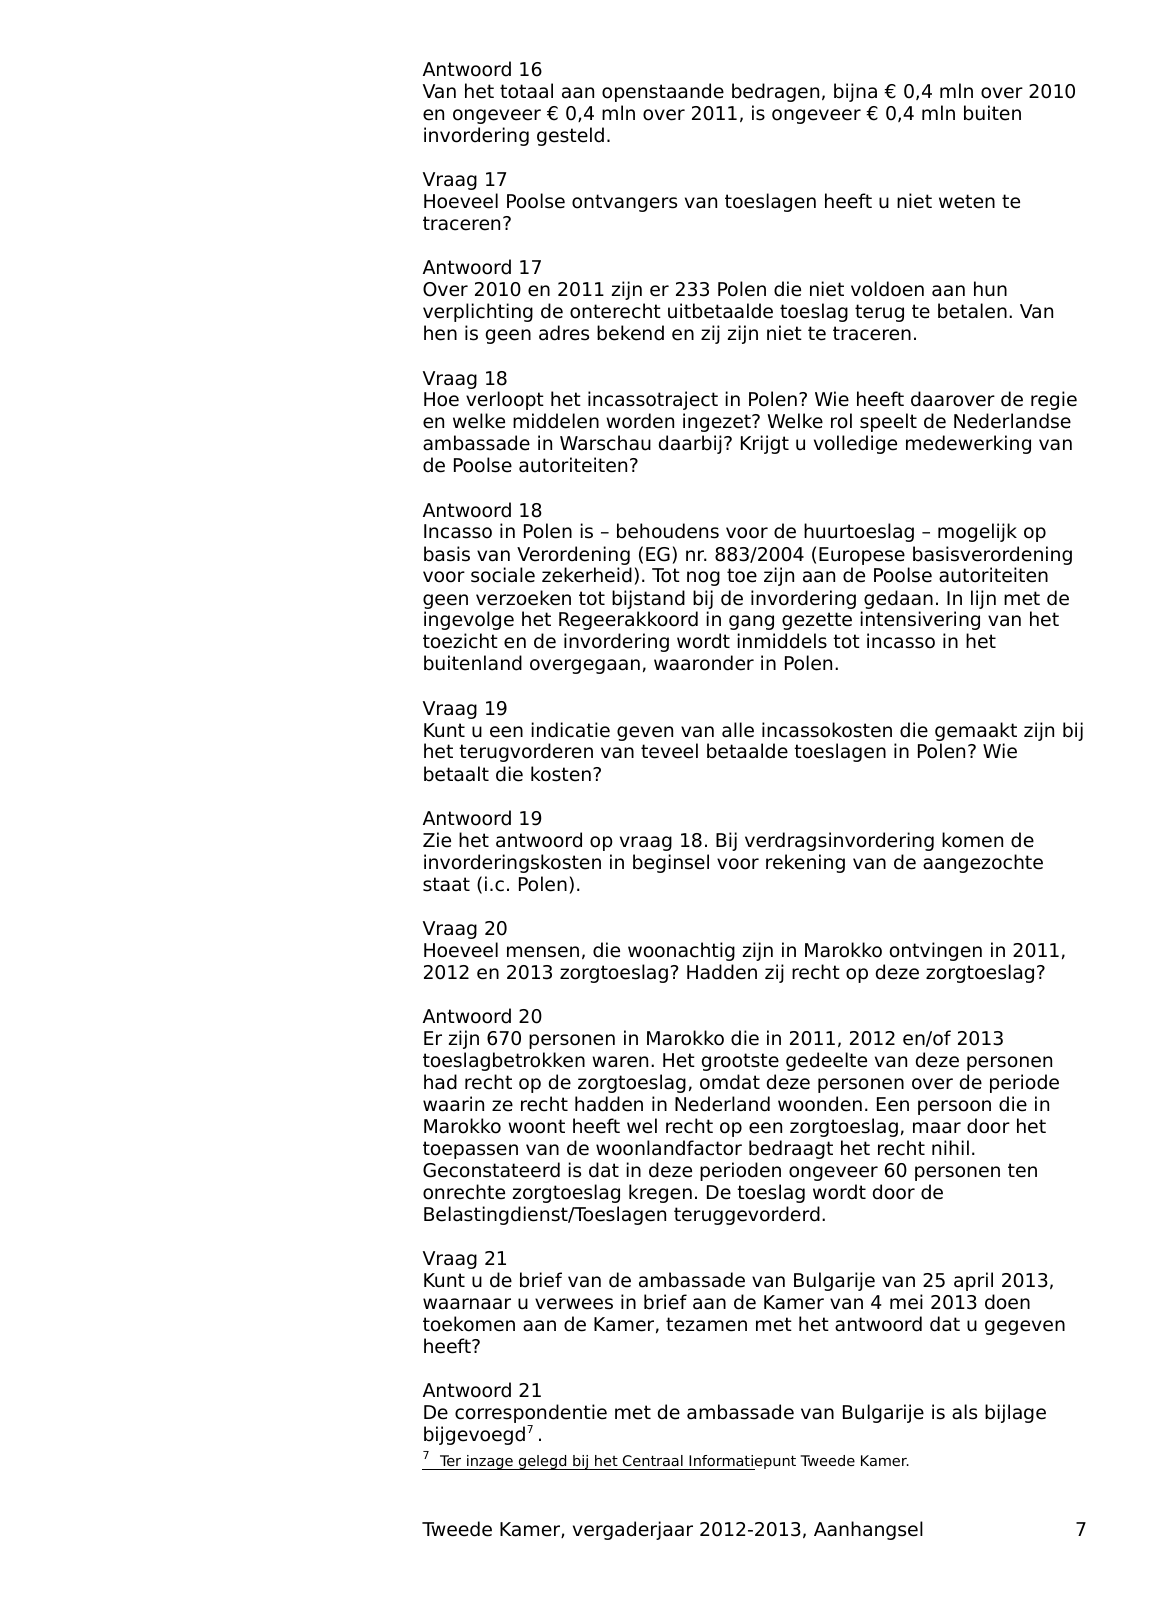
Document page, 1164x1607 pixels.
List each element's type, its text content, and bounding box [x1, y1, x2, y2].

text Ter inzage gelegd bij het Centraal Informatiepunt Tweede Kamer. [422, 1449, 1087, 1471]
text Kunt u een indicatie geven van alle incassokosten die gemaakt zijn bij het terugvorderen van teveel betaalde toeslagen in Polen? Wie betaalt die kosten? [422, 719, 1087, 785]
text Hoeveel Poolse ontvangers van toeslagen heeft u niet weten te traceren? [422, 191, 1087, 235]
text Hoe verloopt het incassotraject in Polen? Wie heeft daarover de regie en welke middelen worden ingezet? Welke rol speelt de Nederlandse ambassade in Warschau daarbij? Krijgt u volledige medewerking van de Poolse autoriteiten? [422, 389, 1087, 477]
text Antwoord 17 [422, 257, 1087, 279]
text Vraag 18 [422, 367, 1087, 389]
text Vraag 17 [422, 169, 1087, 191]
text Er zijn 670 personen in Marokko die in 2011, 2012 en/of 2013 toeslagbetrokken waren. Het grootste gedeelte van deze personen had recht op de zorgtoeslag, omdat deze personen over de periode waarin ze recht hadden in Nederland woonden. Een persoon die in Marokko woont heeft wel recht op een zorgtoeslag, maar door het toepassen van de woonlandfactor bedraagt het recht nihil. Geconstateerd is dat in deze perioden ongeveer 60 personen ten onrechte zorgtoeslag kregen. De toeslag wordt door de Belastingdienst/Toeslagen teruggevorderd. [422, 1028, 1087, 1226]
text Antwoord 16 [422, 59, 1087, 81]
text Incasso in Polen is – behoudens voor de huurtoeslag – mogelijk op basis van Verordening (EG) nr. 883/2004 (Europese basisverordening voor sociale zekerheid). Tot nog toe zijn aan de Poolse autoriteiten geen verzoeken tot bijstand bij de invordering gedaan. In lijn met de ingevolge het Regeerakkoord in gang gezette intensivering van het toezicht en de invordering wordt inmiddels tot incasso in het buitenland overgegaan, waaronder in Polen. [422, 521, 1087, 675]
text Kunt u de brief van de ambassade van Bulgarije van 25 april 2013, waarnaar u verwees in brief aan de Kamer van 4 mei 2013 doen toekomen aan de Kamer, tezamen met het antwoord dat u gegeven heeft? [422, 1270, 1087, 1358]
text Van het totaal aan openstaande bedragen, bijna € 0,4 mln over 2010 en ongeveer € 0,4 mln over 2011, is ongeveer € 0,4 mln buiten invordering gesteld. [422, 81, 1087, 147]
text Antwoord 21 [422, 1380, 1087, 1402]
text Antwoord 19 [422, 808, 1087, 829]
text Vraag 21 [422, 1248, 1087, 1270]
text Over 2010 en 2011 zijn er 233 Polen die niet voldoen aan hun verplichting de onterecht uitbetaalde toeslag terug te betalen. Van hen is geen adres bekend en zij zijn niet te traceren. [422, 279, 1087, 345]
text De correspondentie met de ambassade van Bulgarije is als bijlage bijgevoegd. [422, 1402, 1087, 1446]
text Antwoord 20 [422, 1006, 1087, 1028]
text Antwoord 18 [422, 499, 1087, 521]
text Vraag 19 [422, 697, 1087, 719]
text Zie het antwoord op vraag 18. Bij verdragsinvordering komen de invorderingskosten in beginsel voor rekening van de aangezochte staat (i.c. Polen). [422, 829, 1087, 896]
text Hoeveel mensen, die woonachtig zijn in Marokko ontvingen in 2011, 2012 en 2013 zorgtoeslag? Hadden zij recht op deze zorgtoeslag? [422, 940, 1087, 984]
text Vraag 20 [422, 918, 1087, 940]
